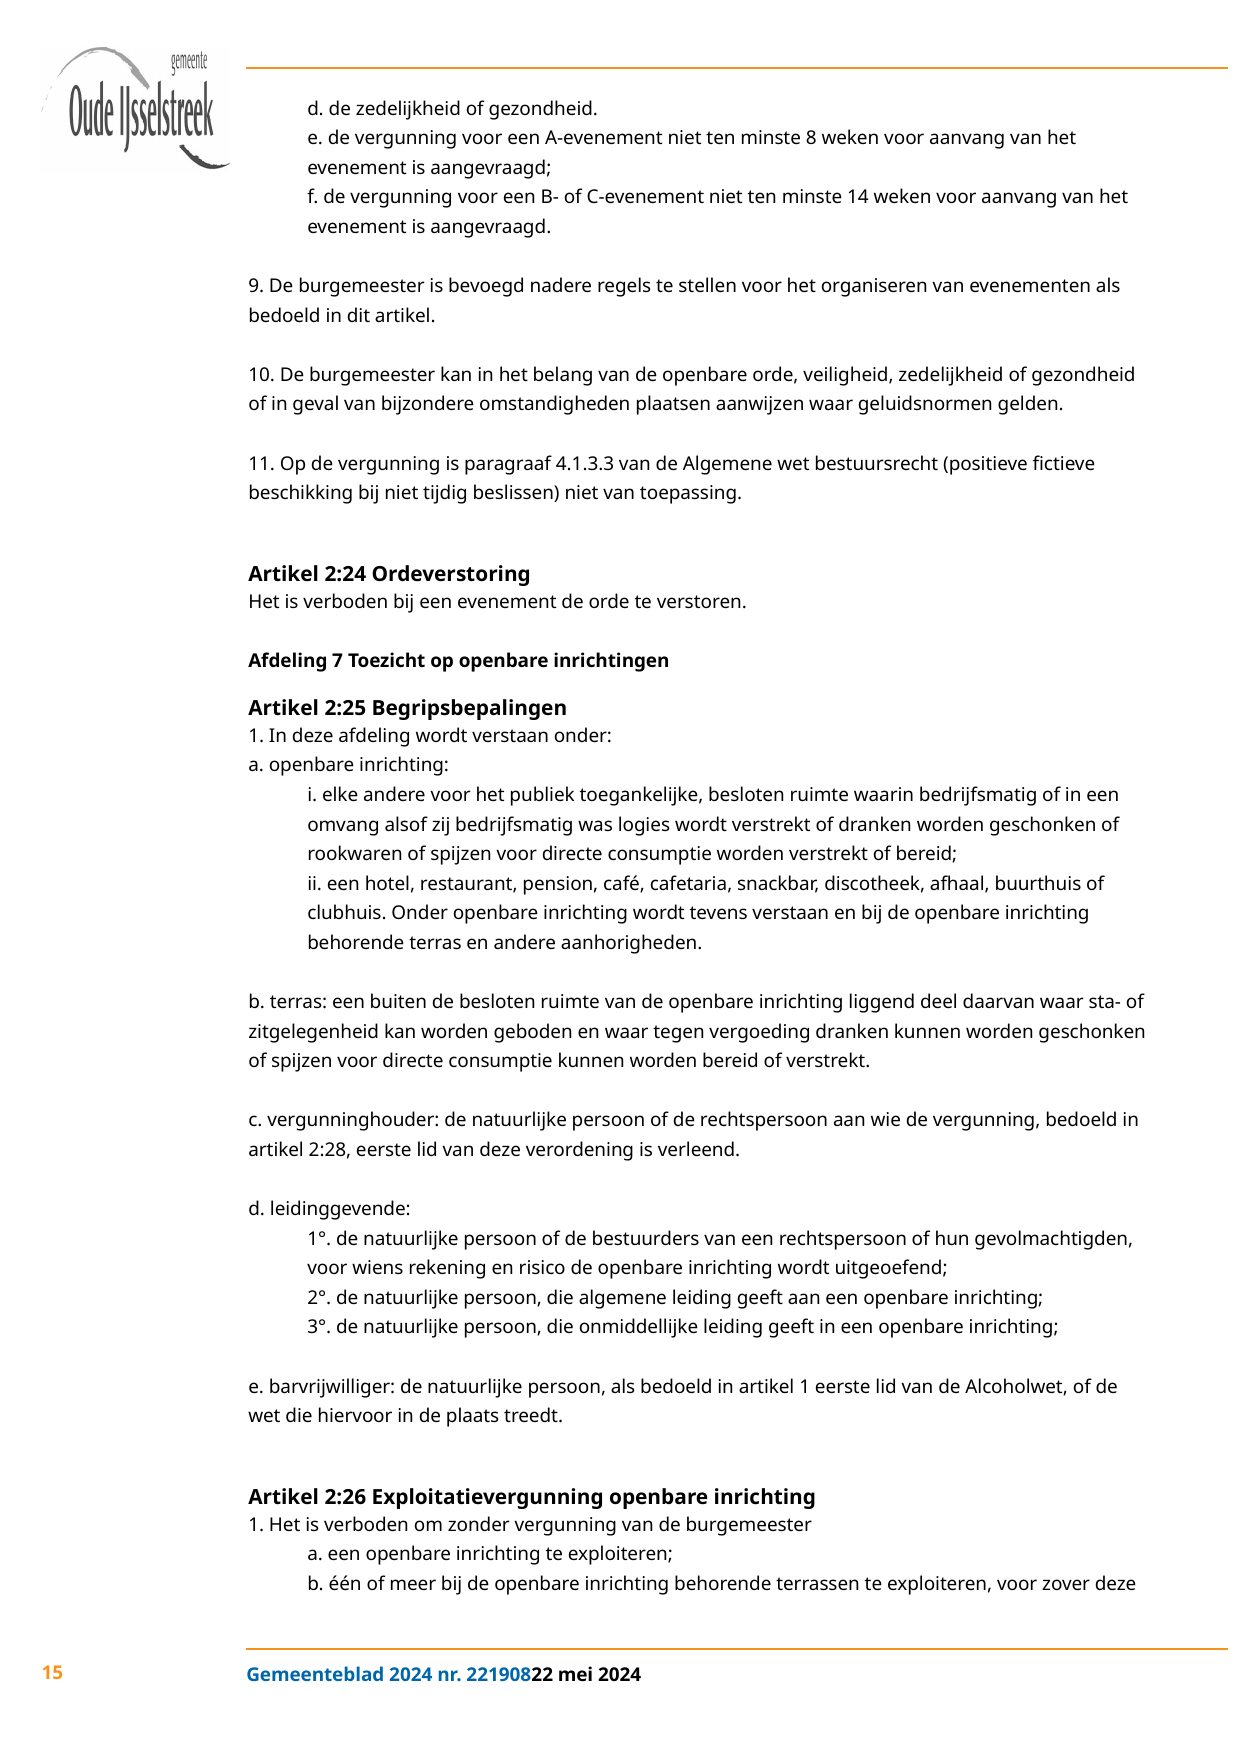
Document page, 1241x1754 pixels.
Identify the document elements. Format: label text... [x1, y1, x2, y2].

list a. een openbare inrichting te exploiteren; [248, 1540, 1152, 1566]
text d. leidinggevende: [248, 1195, 1152, 1221]
text Artikel 2:25 Begripsbepalingen [248, 693, 1152, 722]
list i. elke andere voor het publiek toegankelijke, besloten ruimte waarin bedrijfsmatig of in een omvang alsof zij bedrijfsmatig was logies wordt verstrekt of dranken worden geschonken of rookwaren of spijzen voor directe consumptie worden verstrekt of bereid; [248, 781, 1152, 866]
list ii. een hotel, restaurant, pension, café, cafetaria, snackbar, discotheek, afhaal, buurthuis of clubhuis. Onder openbare inrichting wordt tevens verstaan en bij de openbare inrichting behorende terras en andere aanhorigheden. [248, 870, 1152, 955]
text Afdeling 7 Toezicht op openbare inrichtingen [248, 647, 1152, 673]
text e. barvrijwilliger: de natuurlijke persoon, als bedoeld in artikel 1 eerste lid van de Alcoholwet, of de wet die hiervoor in de plaats treedt. [248, 1373, 1152, 1428]
list 1°. de natuurlijke persoon of de bestuurders van een rechtspersoon of hun gevolmachtigden, voor wiens rekening en risico de openbare inrichting wordt uitgeoefend; [248, 1225, 1152, 1280]
list b. één of meer bij de openbare inrichting behorende terrassen te exploiteren, voor zover deze [248, 1570, 1152, 1596]
text 9. De burgemeester is bevoegd nadere regels te stellen voor het organiseren van evenementen als bedoeld in dit artikel. [248, 272, 1152, 328]
list 3°. de natuurlijke persoon, die onmiddellijke leiding geeft in een openbare inrichting; [248, 1314, 1152, 1339]
text b. terras: een buiten de besloten ruimte van de openbare inrichting liggend deel daarvan waar sta- of zitgelegenheid kan worden geboden en waar tegen vergoeding dranken kunnen worden geschonken of spijzen voor directe consumptie kunnen worden bereid of verstrekt. [248, 988, 1152, 1073]
text 11. Op de vergunning is paragraaf 4.1.3.3 van de Algemene wet bestuursrecht (positieve fictieve beschikking bij niet tijdig beslissen) niet van toepassing. [248, 450, 1152, 505]
picture [41, 47, 231, 172]
list 2°. de natuurlijke persoon, die algemene leiding geeft aan een openbare inrichting; [248, 1284, 1152, 1310]
text 1. In deze afdeling wordt verstaan onder: [248, 722, 1152, 748]
list e. de vergunning voor een A-evenement niet ten minste 8 weken voor aanvang van het evenement is aangevraagd; [248, 124, 1152, 180]
list f. de vergunning voor een B- of C-evenement niet ten minste 14 weken voor aanvang van het evenement is aangevraagd. [248, 183, 1152, 239]
text Het is verboden bij een evenement de orde te verstoren. [248, 588, 1152, 613]
text 10. De burgemeester kan in het belang van de openbare orde, veiligheid, zedelijkheid of gezondheid of in geval van bijzondere omstandigheden plaatsen aanwijzen waar geluidsnormen gelden. [248, 361, 1152, 416]
text Artikel 2:26 Exploitatievergunning openbare inrichting [248, 1482, 1152, 1511]
text c. vergunninghouder: de natuurlijke persoon of de rechtspersoon aan wie de vergunning, bedoeld in artikel 2:28, eerste lid van deze verordening is verleend. [248, 1107, 1152, 1162]
text 1. Het is verboden om zonder vergunning van de burgemeester [248, 1511, 1152, 1537]
list d. de zedelijkheid of gezondheid. [248, 95, 1152, 121]
text a. openbare inrichting: [248, 752, 1152, 777]
text Artikel 2:24 Ordeverstoring [248, 559, 1152, 588]
